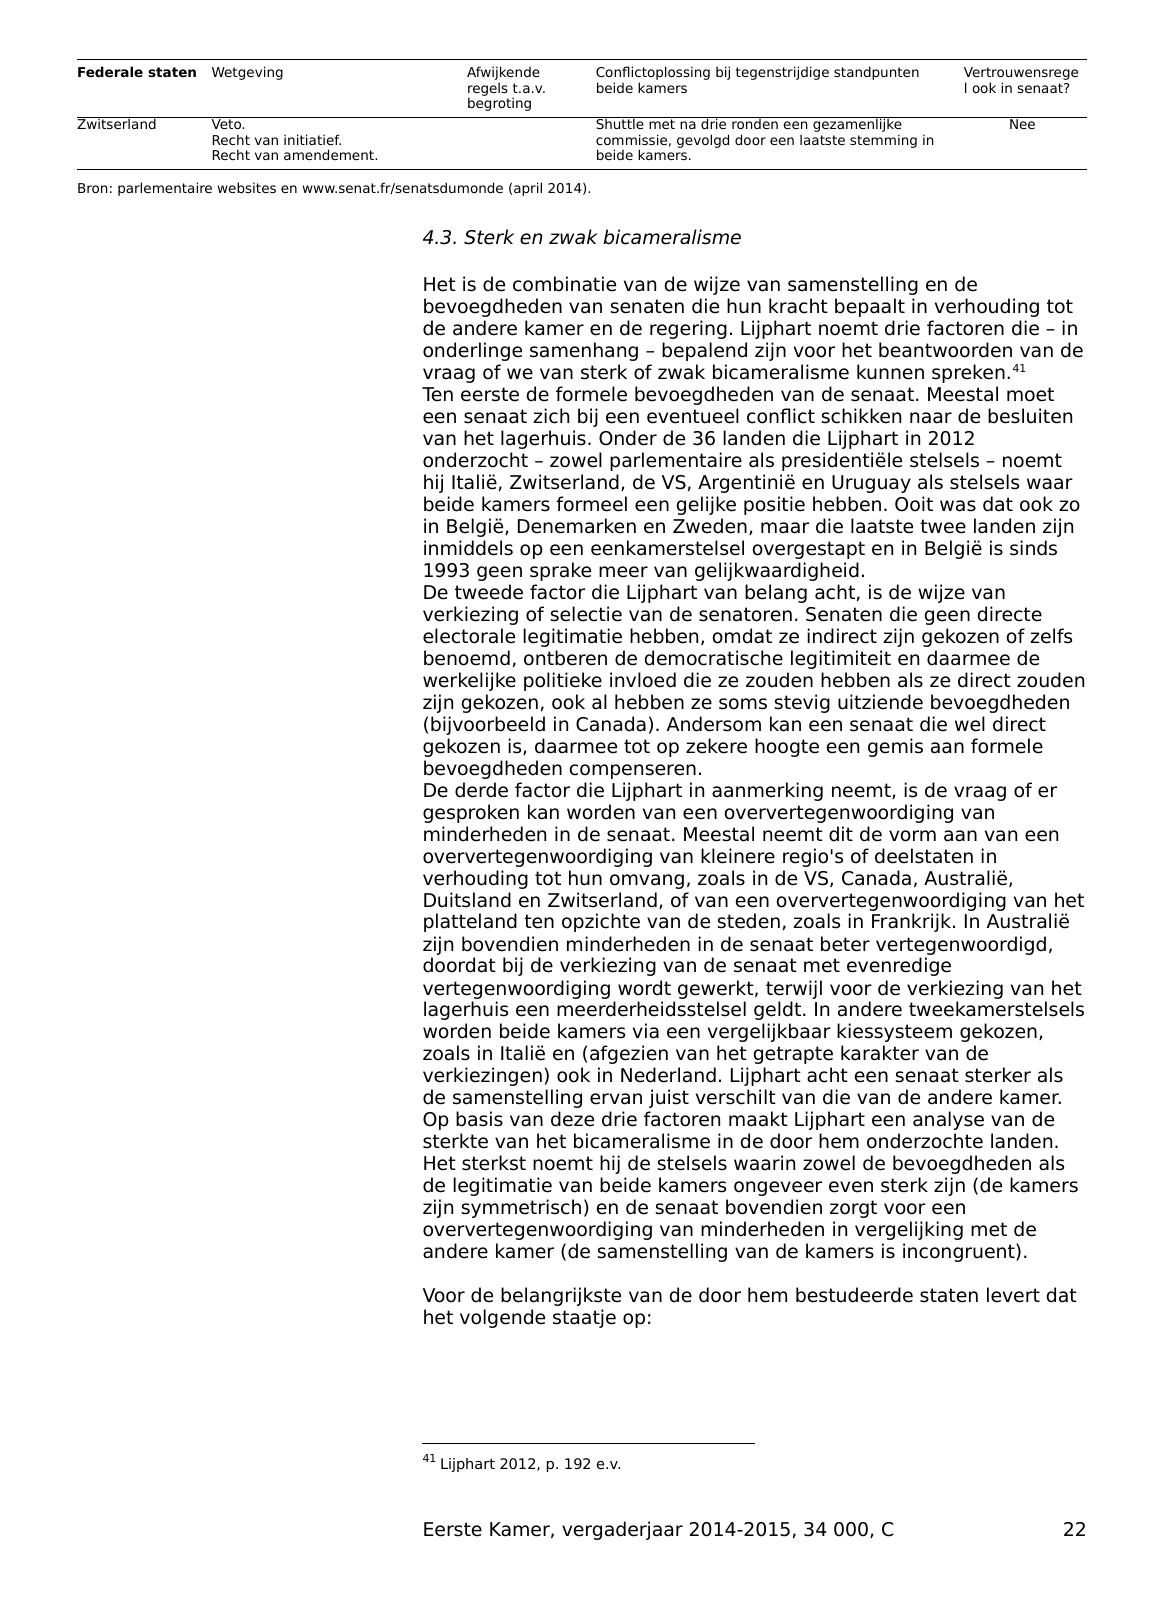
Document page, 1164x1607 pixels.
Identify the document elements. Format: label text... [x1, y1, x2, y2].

table_cell Shuttle met na drie ronden een gezamenlijke commissie, gevolgd door een laatste stemming in beide kamers. [590, 118, 958, 168]
text Het is de combinatie van de wijze van samenstelling en de bevoegdheden van senaten die hun kracht bepaalt in verhouding tot de andere kamer en de regering. Lijphart noemt drie factoren die – in onderlinge samenhang – bepalend zijn voor het beantwoorden van de vraag of we van sterk of zwak bicameralisme kunnen spreken. [422, 274, 1087, 384]
text De tweede factor die Lijphart van belang acht, is de wijze van verkiezing of selectie van de senatoren. Senaten die geen directe electorale legitimatie hebben, omdat ze indirect zijn gekozen of zelfs benoemd, ontberen de democratische legitimiteit en daarmee de werkelijke politieke invloed die ze zouden hebben als ze direct zouden zijn gekozen, ook al hebben ze soms stevig uitziende bevoegdheden (bijvoorbeeld in Canada). Andersom kan een senaat die wel direct gekozen is, daarmee tot op zekere hoogte een gemis aan formele bevoegdheden compenseren. [422, 582, 1087, 779]
table_cell Nee [958, 118, 1087, 168]
text Voor de belangrijkste van de door hem bestudeerde staten levert dat het volgende staatje op: [422, 1285, 1087, 1329]
text Lijphart 2012, p. 192 e.v. [422, 1452, 1087, 1474]
table_header Afwijkende regels t.a.v. begroting [461, 60, 589, 117]
table_cell Veto. Recht van initiatief. Recht van amendement. [206, 118, 461, 168]
text De derde factor die Lijphart in aanmerking neemt, is de vraag of er gesproken kan worden van een oververtegenwoordiging van minderheden in de senaat. Meestal neemt dit de vorm aan van een oververtegenwoordiging van kleinere regio's of deelstaten in verhouding tot hun omvang, zoals in de VS, Canada, Australië, Duitsland en Zwitserland, of van een oververtegenwoordiging van het platteland ten opzichte van de steden, zoals in Frankrijk. In Australië zijn bovendien minderheden in de senaat beter vertegenwoordigd, doordat bij de verkiezing van de senaat met evenredige vertegenwoordiging wordt gewerkt, terwijl voor de verkiezing van het lagerhuis een meerderheidsstelsel geldt. In andere tweekamerstelsels worden beide kamers via een vergelijkbaar kiessysteem gekozen, zoals in Italië en (afgezien van het getrapte karakter van de verkiezingen) ook in Nederland. Lijphart acht een senaat sterker als de samenstelling ervan juist verschilt van die van de andere kamer. [422, 779, 1087, 1109]
table_header Conflictoplossing bij tegenstrijdige standpunten beide kamers [590, 60, 958, 117]
table_cell Bron: parlementaire websites en www.senat.fr/senatsdumonde (april 2014). [77, 170, 1087, 197]
table_cell [461, 118, 589, 168]
table_header Wetgeving [206, 60, 461, 117]
table_cell Zwitserland [77, 118, 206, 168]
table_header Federale staten [77, 60, 206, 117]
text Ten eerste de formele bevoegdheden van de senaat. Meestal moet een senaat zich bij een eventueel conflict schikken naar de besluiten van het lagerhuis. Onder de 36 landen die Lijphart in 2012 onderzocht – zowel parlementaire als presidentiële stelsels – noemt hij Italië, Zwitserland, de VS, Argentinië en Uruguay als stelsels waar beide kamers formeel een gelijke positie hebben. Ooit was dat ook zo in België, Denemarken en Zweden, maar die laatste twee landen zijn inmiddels op een eenkamerstelsel overgestapt en in België is sinds 1993 geen sprake meer van gelijkwaardigheid. [422, 384, 1087, 582]
subtitle 4.3. Sterk en zwak bicameralisme [422, 227, 1087, 249]
table_header Vertrouwensregel ook in senaat? [958, 60, 1087, 117]
text Op basis van deze drie factoren maakt Lijphart een analyse van de sterkte van het bicameralisme in de door hem onderzochte landen. Het sterkst noemt hij de stelsels waarin zowel de bevoegdheden als de legitimatie van beide kamers ongeveer even sterk zijn (de kamers zijn symmetrisch) en de senaat bovendien zorgt voor een oververtegenwoordiging van minderheden in vergelijking met de andere kamer (de samenstelling van de kamers is incongruent). [422, 1109, 1087, 1263]
